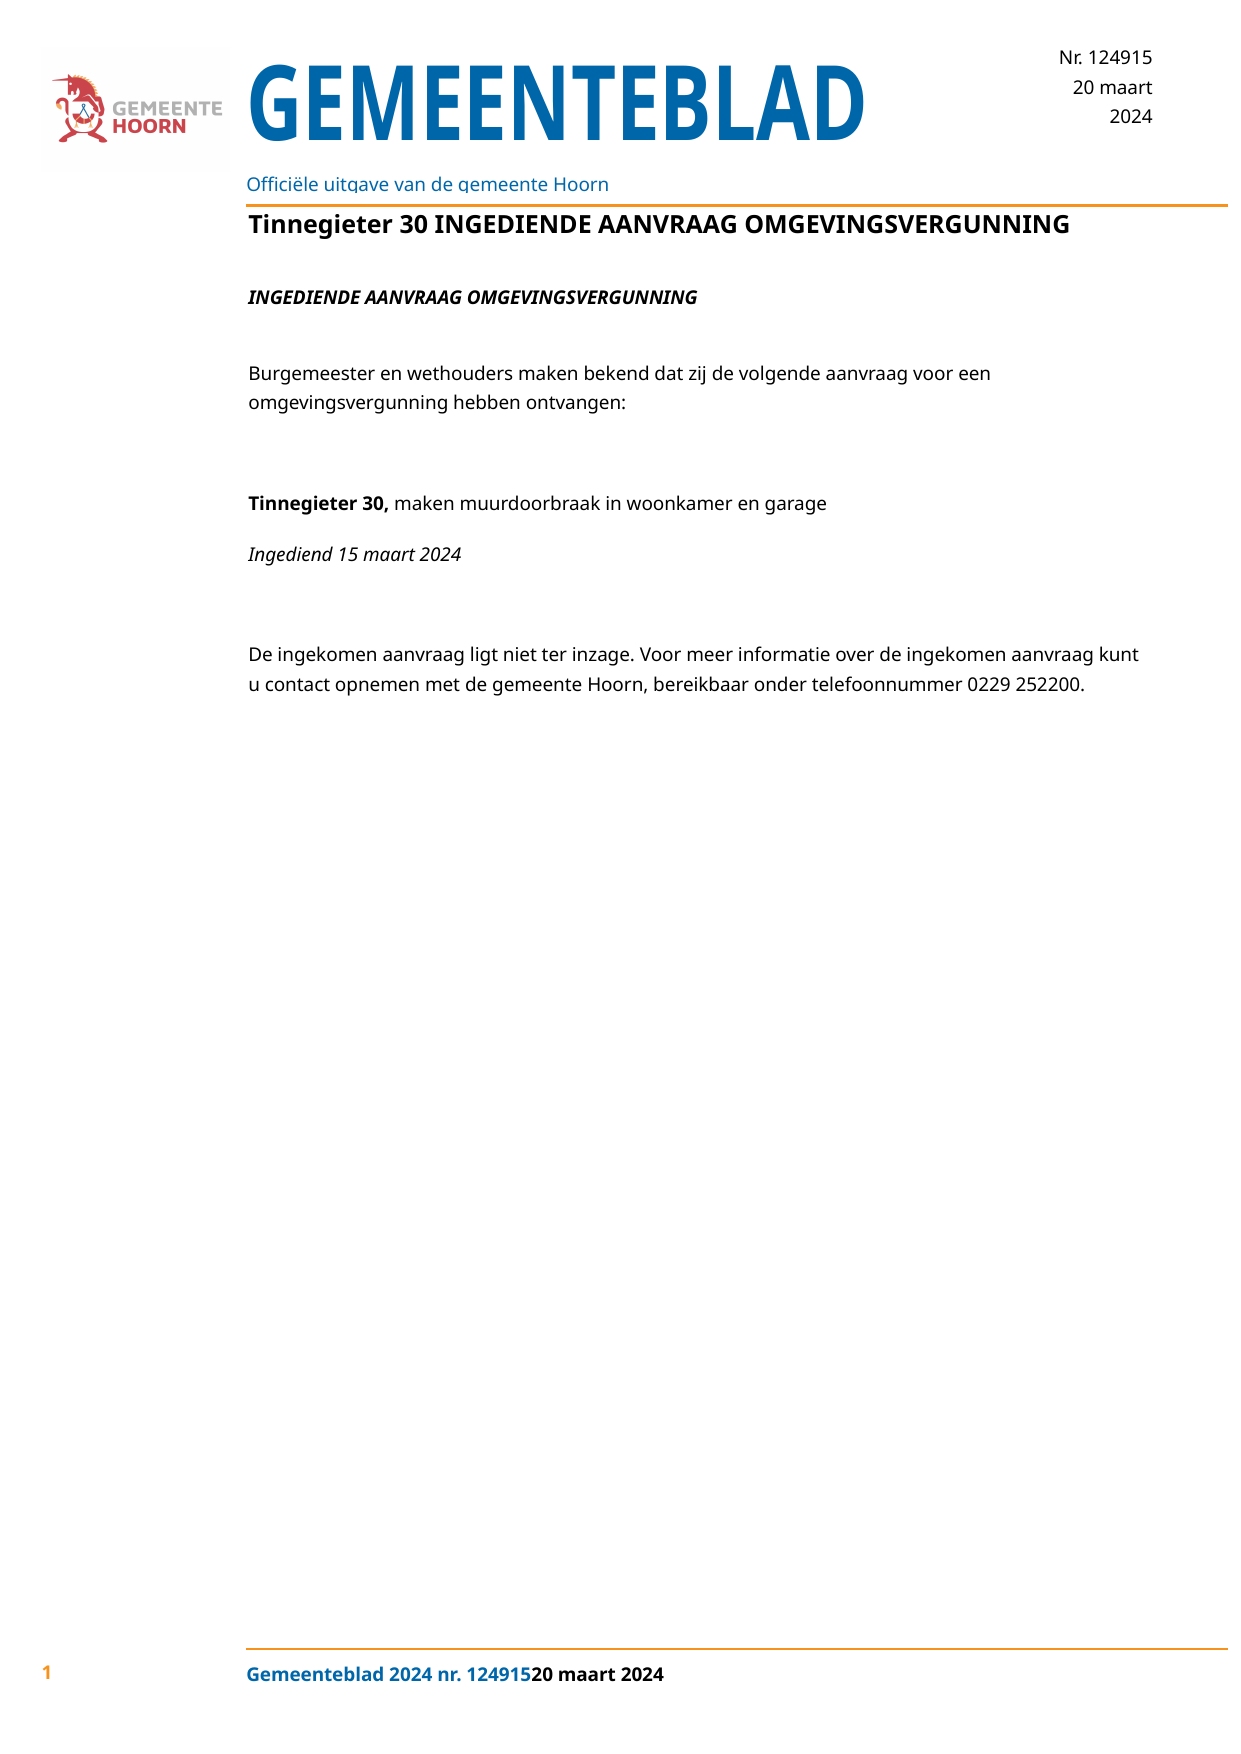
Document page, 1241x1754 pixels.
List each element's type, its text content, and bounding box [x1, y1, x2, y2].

text Tinnegieter 30 INGEDIENDE AANVRAAG OMGEVINGSVERGUNNING [248, 207, 1152, 241]
text Ingediend 15 maart 2024 [248, 541, 1152, 567]
text INGEDIENDE AANVRAAG OMGEVINGSVERGUNNING [248, 284, 1152, 309]
text De ingekomen aanvraag ligt niet ter inzage. Voor meer informatie over de ingekomen aanvraag kunt u contact opnemen met de gemeente Hoorn, bereikbaar onder telefoonnummer 0229 252200. [248, 642, 1152, 697]
text Tinnegieter 30, maken muurdoorbraak in woonkamer en garage [248, 490, 1152, 516]
picture [41, 47, 231, 172]
text Burgemeester en wethouders maken bekend dat zij de volgende aanvraag voor een omgevingsvergunning hebben ontvangen: [248, 360, 1152, 415]
